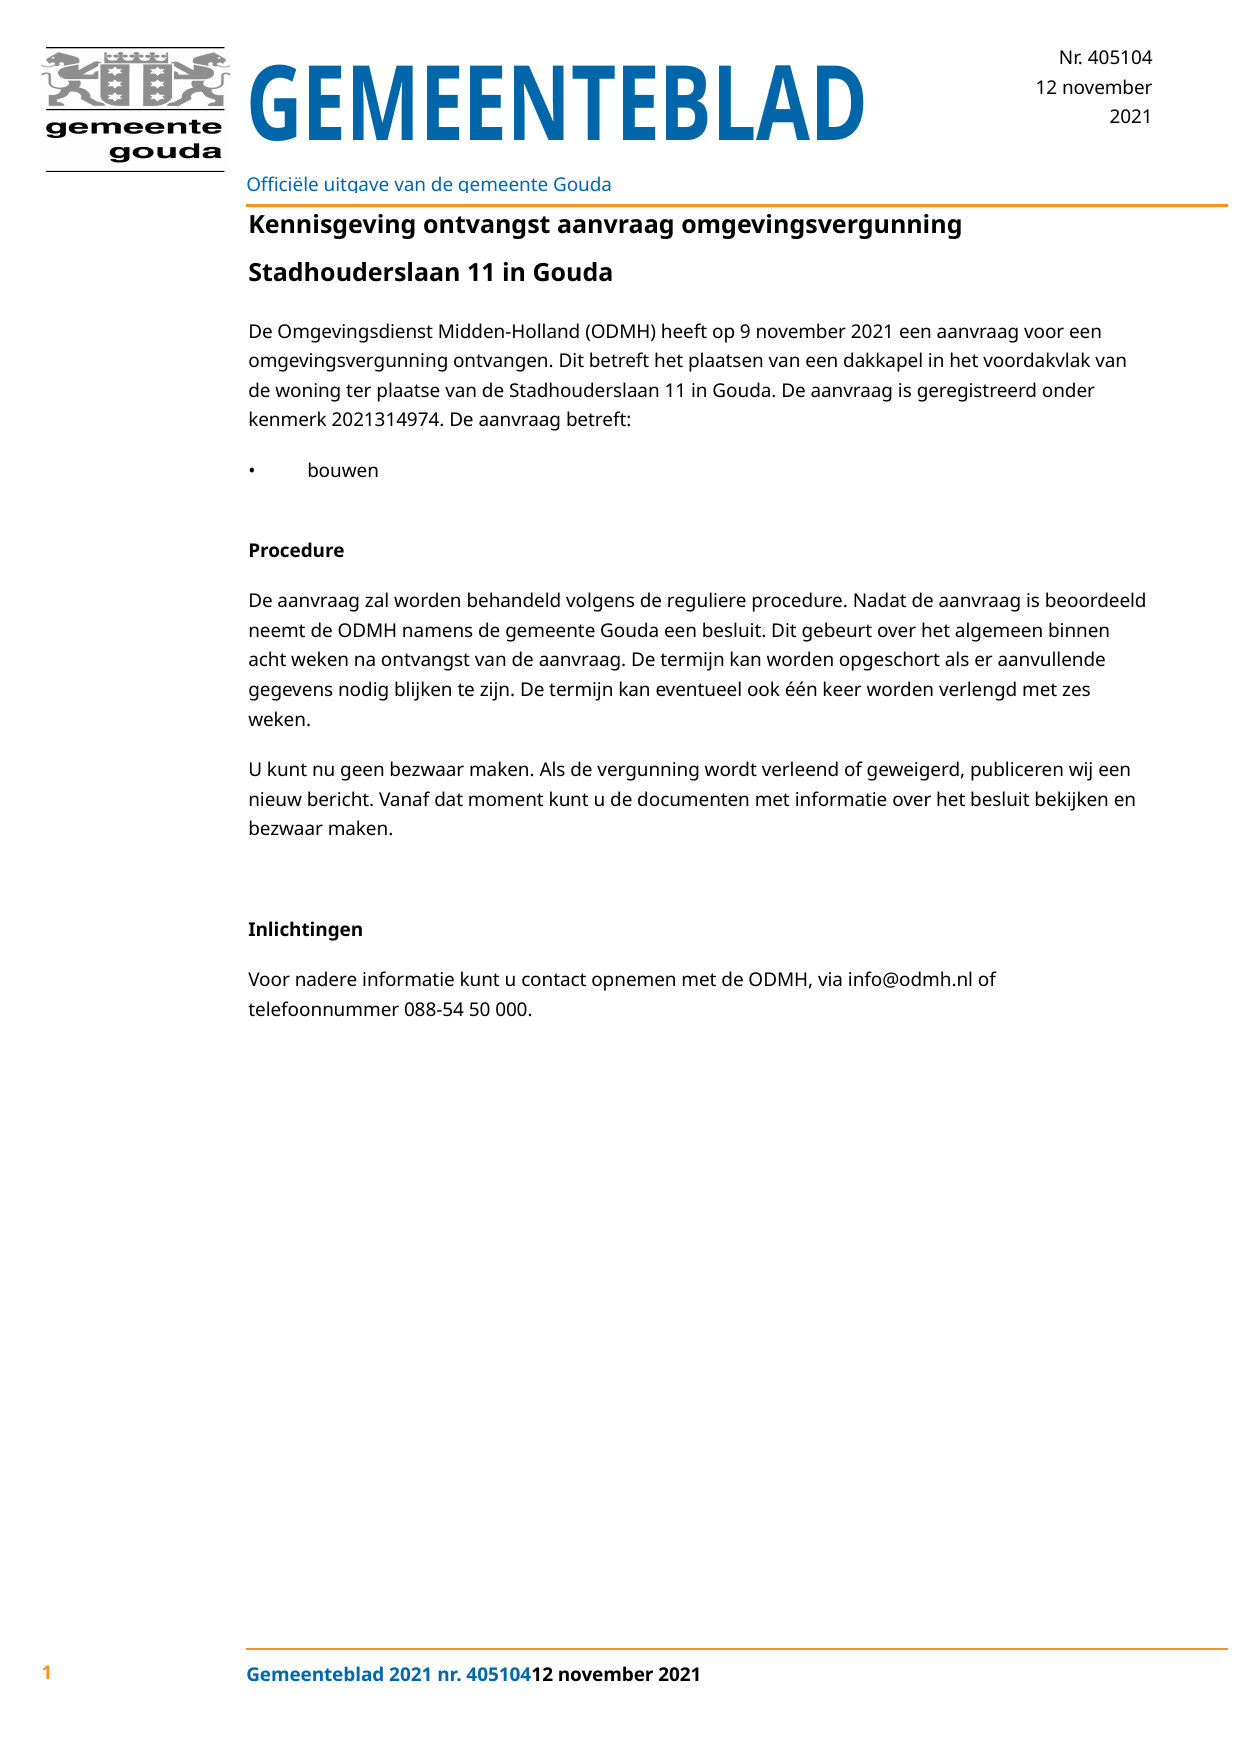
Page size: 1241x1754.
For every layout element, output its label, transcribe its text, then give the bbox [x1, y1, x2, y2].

text U kunt nu geen bezwaar maken. Als de vergunning wordt verleend of geweigerd, publiceren wij een nieuw bericht. Vanaf dat moment kunt u de documenten met informatie over het besluit bekijken en bezwaar maken. [248, 756, 1152, 841]
text Voor nadere informatie kunt u contact opnemen met de ODMH, via info@odmh.nl of telefoonnummer 088-54 50 000. [248, 967, 1152, 1022]
text Kennisgeving ontvangst aanvraag omgevingsvergunning Stadhouderslaan 11 in Gouda [248, 207, 1152, 288]
picture [41, 47, 231, 172]
text Procedure [248, 537, 1152, 563]
text Inlichtingen [248, 916, 1152, 942]
text De aanvraag zal worden behandeld volgens de reguliere procedure. Nadat de aanvraag is beoordeeld neemt de ODMH namens de gemeente Gouda een besluit. Dit gebeurt over het algemeen binnen acht weken na ontvangst van de aanvraag. De termijn kan worden opgeschort als er aanvullende gegevens nodig blijken te zijn. De termijn kan eventueel ook één keer worden verlengd met zes weken. [248, 587, 1152, 732]
list bouwen [248, 457, 1152, 483]
text De Omgevingsdienst Midden-Holland (ODMH) heeft op 9 november 2021 een aanvraag voor een omgevingsvergunning ontvangen. Dit betreft het plaatsen van een dakkapel in het voordakvlak van de woning ter plaatse van de Stadhouderslaan 11 in Gouda. De aanvraag is geregistreerd onder kenmerk 2021314974. De aanvraag betreft: [248, 318, 1152, 432]
